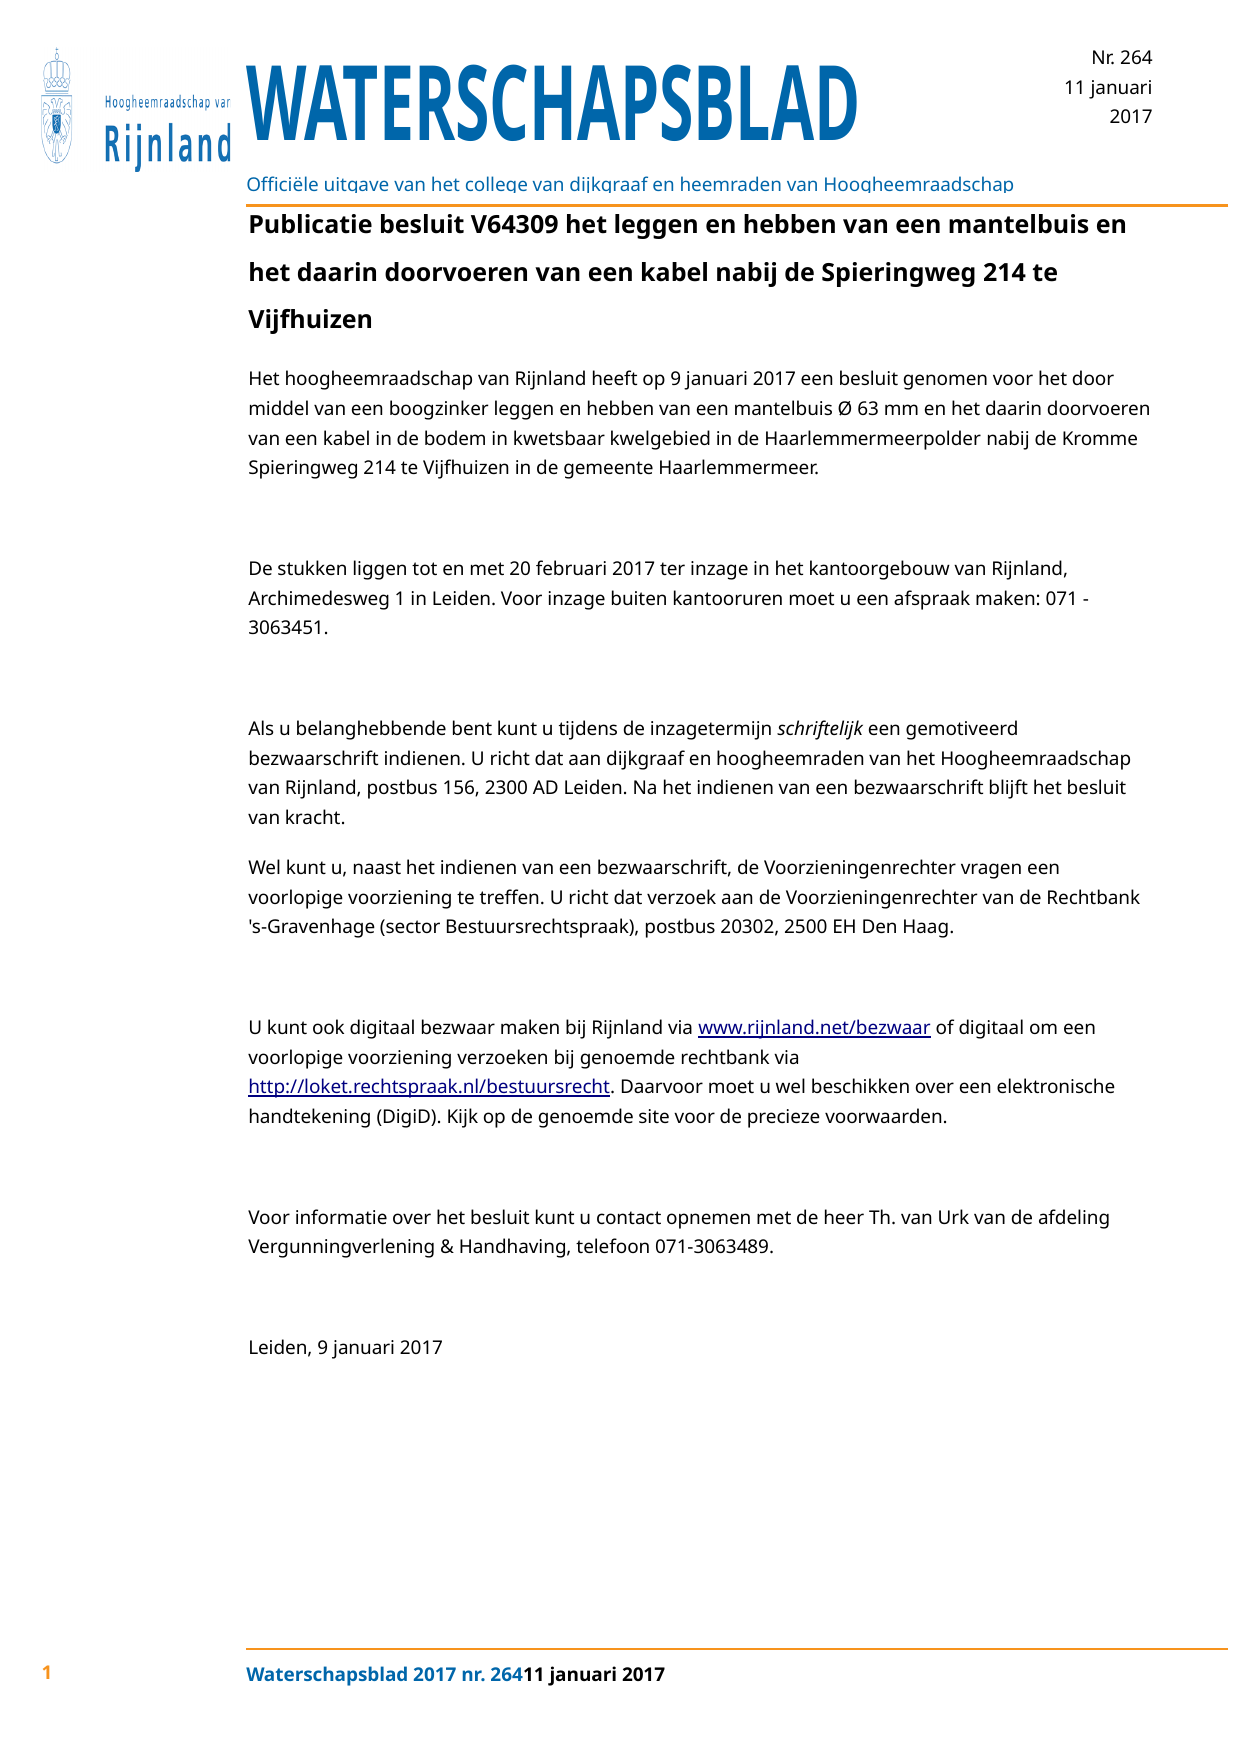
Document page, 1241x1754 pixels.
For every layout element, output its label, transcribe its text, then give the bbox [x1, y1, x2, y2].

text De stukken liggen tot en met 20 februari 2017 ter inzage in het kantoorgebouw van Rijnland, Archimedesweg 1 in Leiden. Voor inzage buiten kantooruren moet u een afspraak maken: 071 - 3063451. [248, 555, 1152, 640]
text Het hoogheemraadschap van Rijnland heeft op 9 januari 2017 een besluit genomen voor het door middel van een boogzinker leggen en hebben van een mantelbuis Ø 63 mm en het daarin doorvoeren van een kabel in de bodem in kwetsbaar kwelgebied in de Haarlemmermeerpolder nabij de Kromme Spieringweg 214 te Vijfhuizen in de gemeente Haarlemmermeer. [248, 366, 1152, 480]
picture [41, 47, 231, 172]
text Voor informatie over het besluit kunt u contact opnemen met de heer Th. van Urk van de afdeling Vergunningverlening & Handhaving, telefoon 071-3063489. [248, 1204, 1152, 1259]
text Wel kunt u, naast het indienen van een bezwaarschrift, de Voorzieningenrechter vragen een voorlopige voorziening te treffen. U richt dat verzoek aan de Voorzieningenrechter van de Rechtbank 's-Gravenhage (sector Bestuursrechtspraak), postbus 20302, 2500 EH Den Haag. [248, 854, 1152, 939]
text U kunt ook digitaal bezwaar maken bij Rijnland via www.rijnland.net/bezwaar of digitaal om een voorlopige voorziening verzoeken bij genoemde rechtbank via http://loket.rechtspraak.nl/bestuursrecht. Daarvoor moet u wel beschikken over een elektronische handtekening (DigiD). Kijk op de genoemde site voor de precieze voorwaarden. [248, 1014, 1152, 1129]
text Als u belanghebbende bent kunt u tijdens de inzagetermijn schriftelijk een gemotiveerd bezwaarschrift indienen. U richt dat aan dijkgraaf en hoogheemraden van het Hoogheemraadschap van Rijnland, postbus 156, 2300 AD Leiden. Na het indienen van een bezwaarschrift blijft het besluit van kracht. [248, 715, 1152, 829]
text Leiden, 9 januari 2017 [248, 1334, 1152, 1360]
text Publicatie besluit V64309 het leggen en hebben van een mantelbuis en het daarin doorvoeren van een kabel nabij de Spieringweg 214 te Vijfhuizen [248, 207, 1152, 336]
